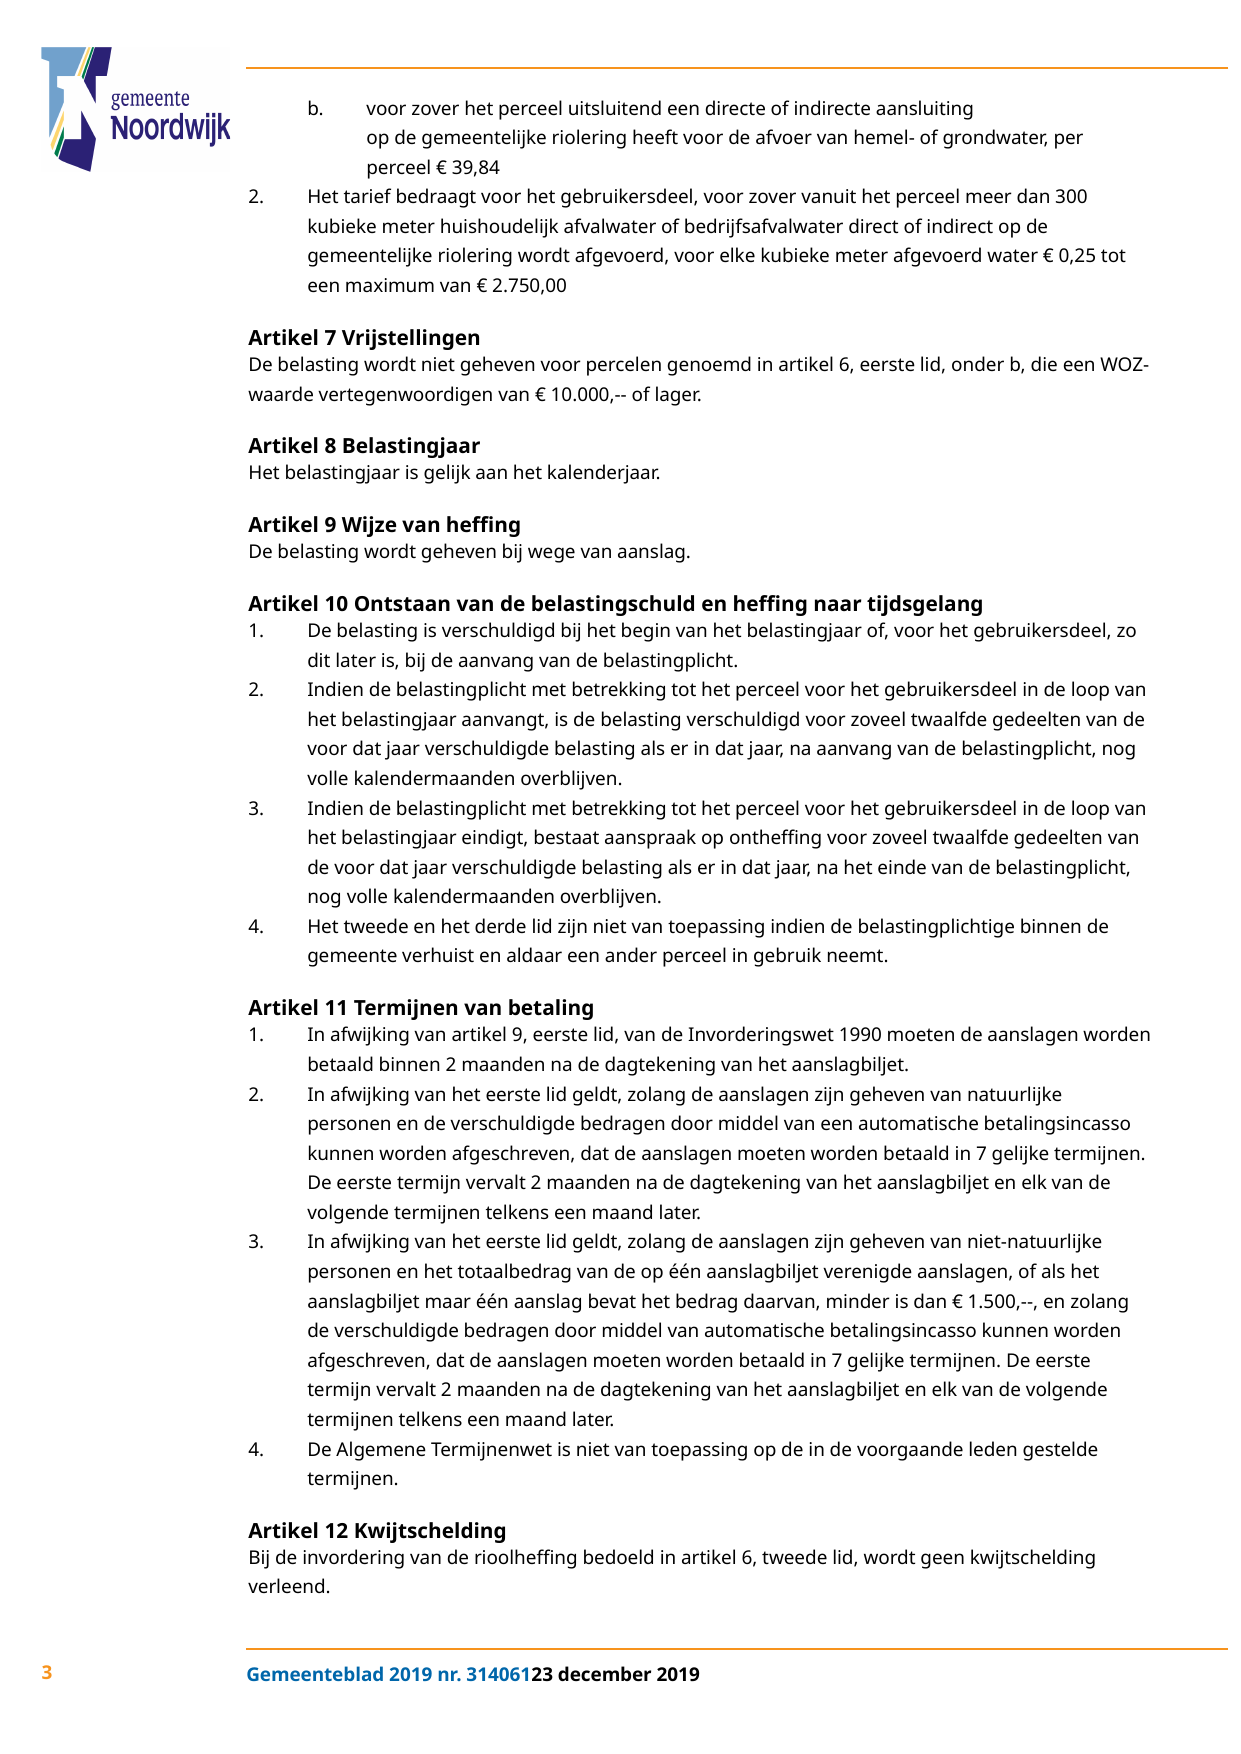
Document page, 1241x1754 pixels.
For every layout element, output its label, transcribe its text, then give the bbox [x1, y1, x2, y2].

text Artikel 8 Belastingjaar [248, 431, 1152, 459]
list Indien de belastingplicht met betrekking tot het perceel voor het gebruikersdeel in de loop van het belastingjaar aanvangt, is de belasting verschuldigd voor zoveel twaalfde gedeelten van de voor dat jaar verschuldigde belasting als er in dat jaar, na aanvang van de belastingplicht, nog volle kalendermaanden overblijven. [248, 676, 1152, 791]
text Artikel 12 Kwijtschelding [248, 1516, 1152, 1544]
list De belasting is verschuldigd bij het begin van het belastingjaar of, voor het gebruikersdeel, zo dit later is, bij de aanvang van de belastingplicht. [248, 617, 1152, 673]
text De belasting wordt geheven bij wege van aanslag. [248, 538, 1152, 564]
list De Algemene Termijnenwet is niet van toepassing op de in de voorgaande leden gestelde termijnen. [248, 1436, 1152, 1491]
picture [41, 47, 231, 172]
text Het belastingjaar is gelijk aan het kalenderjaar. [248, 459, 1152, 485]
text Bij de invordering van de rioolheffing bedoeld in artikel 6, tweede lid, wordt geen kwijtschelding verleend. [248, 1544, 1152, 1599]
text Artikel 7 Vrijstellingen [248, 323, 1152, 351]
list Indien de belastingplicht met betrekking tot het perceel voor het gebruikersdeel in de loop van het belastingjaar eindigt, bestaat aanspraak op ontheffing voor zoveel twaalfde gedeelten van de voor dat jaar verschuldigde belasting als er in dat jaar, na het einde van de belastingplicht, nog volle kalendermaanden overblijven. [248, 795, 1152, 909]
text De belasting wordt niet geheven voor percelen genoemd in artikel 6, eerste lid, onder b, die een WOZ-waarde vertegenwoordigen van € 10.000,-- of lager. [248, 351, 1152, 406]
text Artikel 10 Ontstaan van de belastingschuld en heffing naar tijdsgelang [248, 589, 1152, 617]
list Het tarief bedraagt voor het gebruikersdeel, voor zover vanuit het perceel meer dan 300 kubieke meter huishoudelijk afvalwater of bedrijfsafvalwater direct of indirect op de gemeentelijke riolering wordt afgevoerd, voor elke kubieke meter afgevoerd water € 0,25 tot een maximum van € 2.750,00 [248, 183, 1152, 298]
text Artikel 9 Wijze van heffing [248, 510, 1152, 538]
list In afwijking van het eerste lid geldt, zolang de aanslagen zijn geheven van niet-natuurlijke personen en het totaalbedrag van de op één aanslagbiljet verenigde aanslagen, of als het aanslagbiljet maar één aanslag bevat het bedrag daarvan, minder is dan € 1.500,--, en zolang de verschuldigde bedragen door middel van automatische betalingsincasso kunnen worden afgeschreven, dat de aanslagen moeten worden betaald in 7 gelijke termijnen. De eerste termijn vervalt 2 maanden na de dagtekening van het aanslagbiljet en elk van de volgende termijnen telkens een maand later. [248, 1229, 1152, 1432]
list voor zover het perceel uitsluitend een directe of indirecte aansluiting [307, 95, 1152, 121]
list Het tweede en het derde lid zijn niet van toepassing indien de belastingplichtige binnen de gemeente verhuist en aldaar een ander perceel in gebruik neemt. [248, 913, 1152, 968]
text Artikel 11 Termijnen van betaling [248, 993, 1152, 1022]
list In afwijking van artikel 9, eerste lid, van de Invorderingswet 1990 moeten de aanslagen worden betaald binnen 2 maanden na de dagtekening van het aanslagbiljet. [248, 1022, 1152, 1077]
list op de gemeentelijke riolering heeft voor de afvoer van hemel- of grondwater, per perceel € 39,84 [307, 124, 1152, 180]
list In afwijking van het eerste lid geldt, zolang de aanslagen zijn geheven van natuurlijke personen en de verschuldigde bedragen door middel van een automatische betalingsincasso kunnen worden afgeschreven, dat de aanslagen moeten worden betaald in 7 gelijke termijnen. De eerste termijn vervalt 2 maanden na de dagtekening van het aanslagbiljet en elk van de volgende termijnen telkens een maand later. [248, 1081, 1152, 1225]
